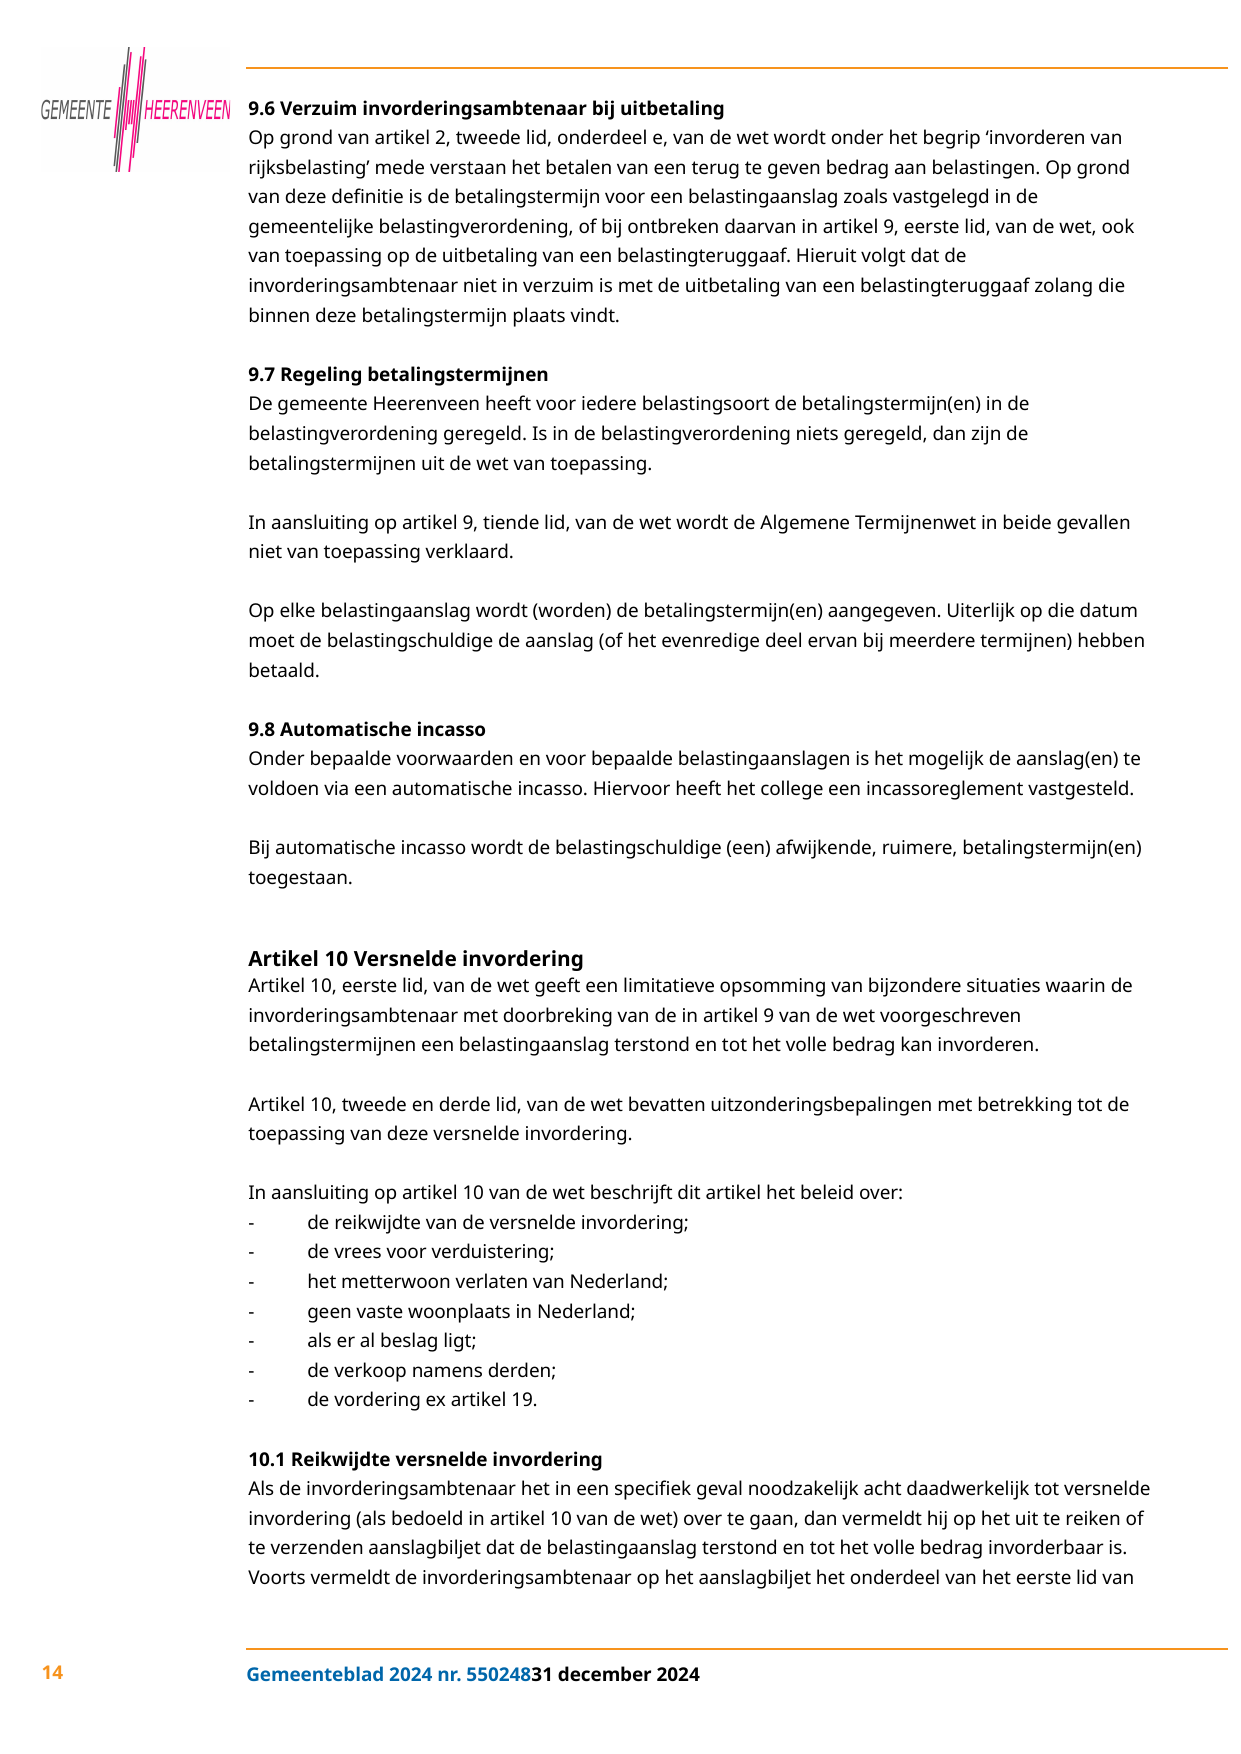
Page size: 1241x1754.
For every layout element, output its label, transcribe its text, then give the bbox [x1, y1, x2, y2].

text 9.8 Automatische incasso [248, 716, 1152, 742]
list de vordering ex artikel 19. [248, 1387, 1152, 1412]
text 9.6 Verzuim invorderingsambtenaar bij uitbetaling [248, 95, 1152, 121]
picture [41, 47, 231, 172]
text 10.1 Reikwijdte versnelde invordering [248, 1446, 1152, 1471]
text 9.7 Regeling betalingstermijnen [248, 361, 1152, 387]
list het metterwoon verlaten van Nederland; [248, 1268, 1152, 1294]
text Als de invorderingsambtenaar het in een specifiek geval noodzakelijk acht daadwerkelijk tot versnelde invordering (als bedoeld in artikel 10 van de wet) over te gaan, dan vermeldt hij op het uit te reiken of te verzenden aanslagbiljet dat de belastingaanslag terstond en tot het volle bedrag invorderbaar is. Voorts vermeldt de invorderingsambtenaar op het aanslagbiljet het onderdeel van het eerste lid van [248, 1475, 1152, 1590]
text Artikel 10, tweede en derde lid, van de wet bevatten uitzonderingsbepalingen met betrekking tot de toepassing van deze versnelde invordering. [248, 1091, 1152, 1146]
text Op elke belastingaanslag wordt (worden) de betalingstermijn(en) aangegeven. Uiterlijk op die datum moet de belastingschuldige de aanslag (of het evenredige deel ervan bij meerdere termijnen) hebben betaald. [248, 598, 1152, 683]
list de vrees voor verduistering; [248, 1239, 1152, 1264]
text Bij automatische incasso wordt de belastingschuldige (een) afwijkende, ruimere, betalingstermijn(en) toegestaan. [248, 834, 1152, 890]
list de verkoop namens derden; [248, 1357, 1152, 1383]
list geen vaste woonplaats in Nederland; [248, 1298, 1152, 1323]
list als er al beslag ligt; [248, 1327, 1152, 1353]
text Onder bepaalde voorwaarden en voor bepaalde belastingaanslagen is het mogelijk de aanslag(en) te voldoen via een automatische incasso. Hiervoor heeft het college een incassoreglement vastgesteld. [248, 746, 1152, 801]
list de reikwijdte van de versnelde invordering; [248, 1209, 1152, 1235]
text Artikel 10, eerste lid, van de wet geeft een limitatieve opsomming van bijzondere situaties waarin de invorderingsambtenaar met doorbreking van de in artikel 9 van de wet voorgeschreven betalingstermijnen een belastingaanslag terstond en tot het volle bedrag kan invorderen. [248, 972, 1152, 1057]
text De gemeente Heerenveen heeft voor iedere belastingsoort de betalingstermijn(en) in de belastingverordening geregeld. Is in de belastingverordening niets geregeld, dan zijn de betalingstermijnen uit de wet van toepassing. [248, 391, 1152, 476]
text In aansluiting op artikel 10 van de wet beschrijft dit artikel het beleid over: [248, 1179, 1152, 1205]
text In aansluiting op artikel 9, tiende lid, van de wet wordt de Algemene Termijnenwet in beide gevallen niet van toepassing verklaard. [248, 509, 1152, 564]
text Artikel 10 Versnelde invordering [248, 944, 1152, 972]
text Op grond van artikel 2, tweede lid, onderdeel e, van de wet wordt onder het begrip ‘invorderen van rijksbelasting’ mede verstaan het betalen van een terug te geven bedrag aan belastingen. Op grond van deze definitie is de betalingstermijn voor een belastingaanslag zoals vastgelegd in de gemeentelijke belastingverordening, of bij ontbreken daarvan in artikel 9, eerste lid, van de wet, ook van toepassing op de uitbetaling van een belastingteruggaaf. Hieruit volgt dat de invorderingsambtenaar niet in verzuim is met de uitbetaling van een belastingteruggaaf zolang die binnen deze betalingstermijn plaats vindt. [248, 124, 1152, 328]
